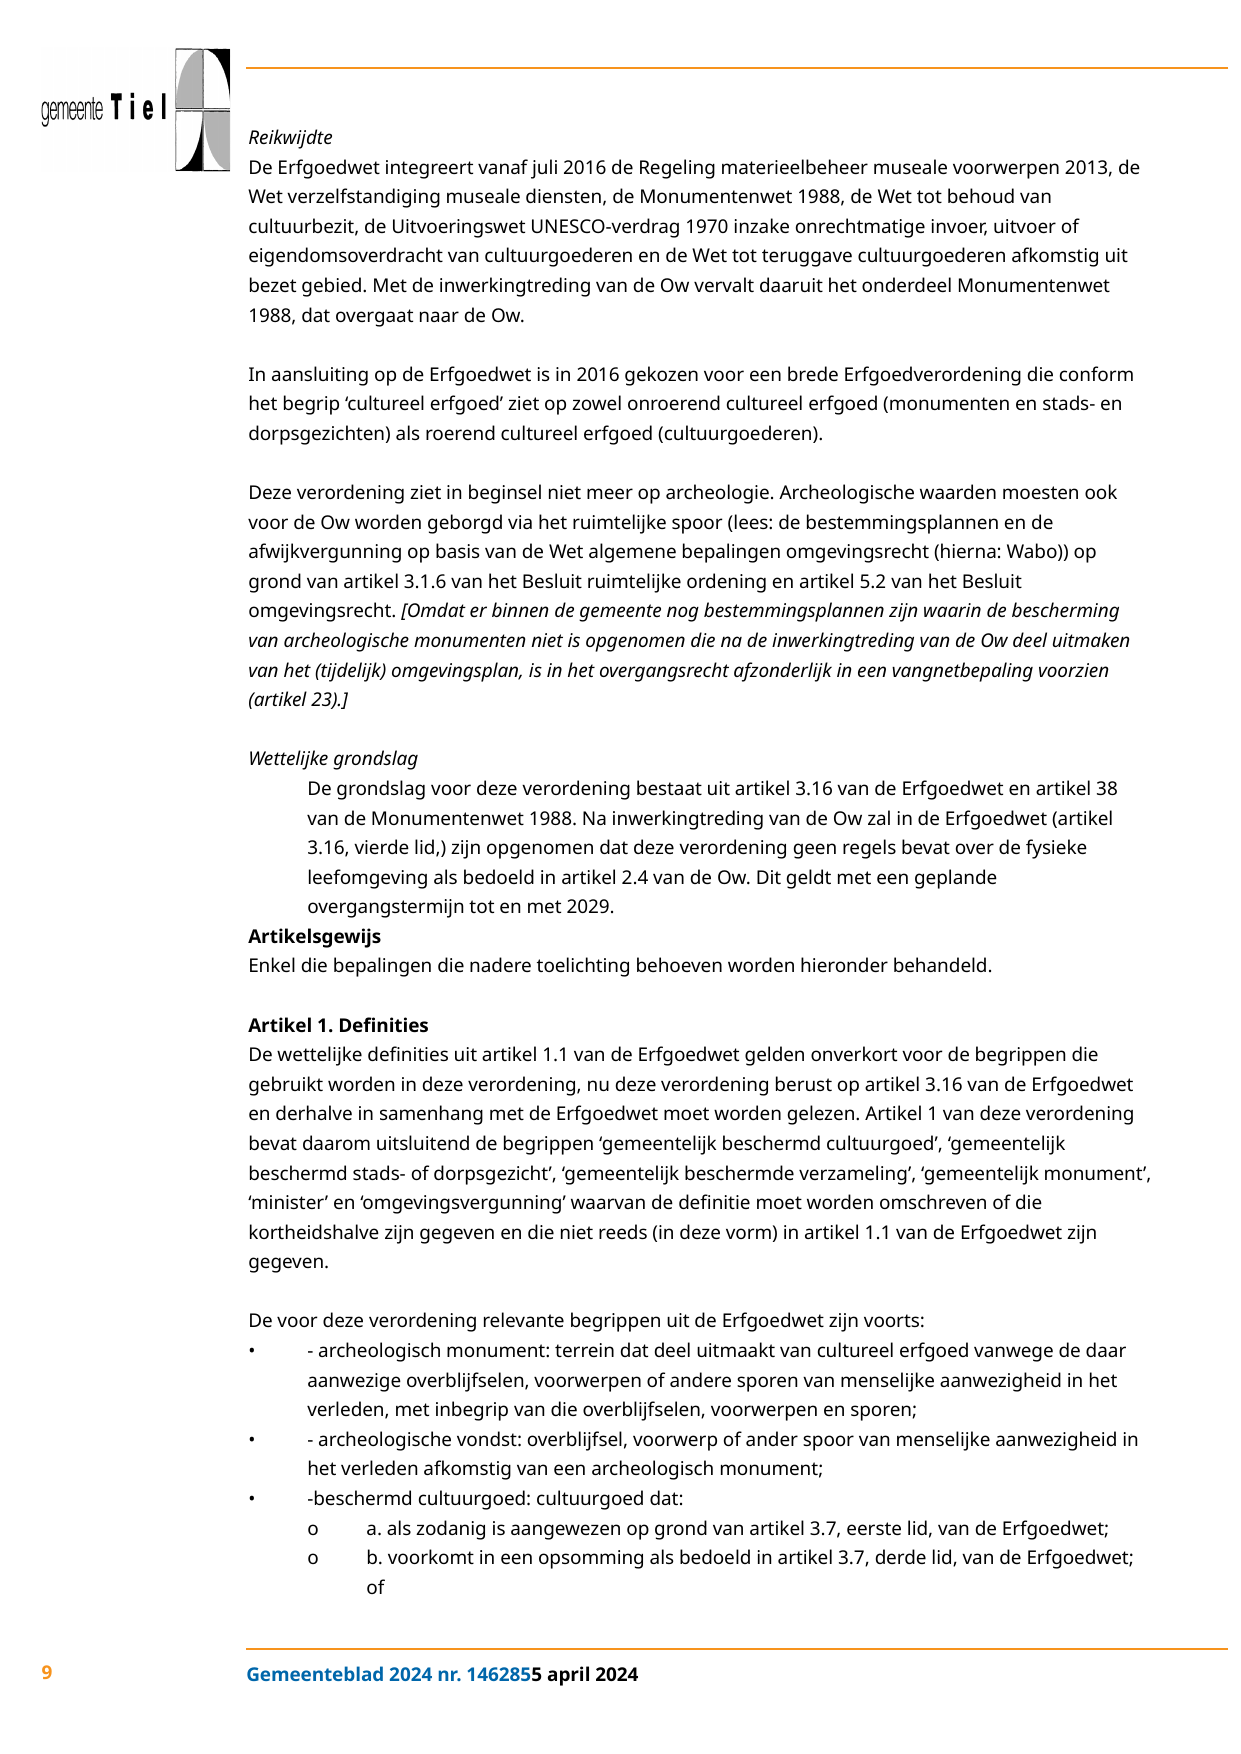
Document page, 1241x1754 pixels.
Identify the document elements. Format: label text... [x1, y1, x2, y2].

text In aansluiting op de Erfgoedwet is in 2016 gekozen voor een brede Erfgoedverordening die conform het begrip ‘cultureel erfgoed’ ziet op zowel onroerend cultureel erfgoed (monumenten en stads- en dorpsgezichten) als roerend cultureel erfgoed (cultuurgoederen). [248, 361, 1152, 446]
list b. voorkomt in een opsomming als bedoeld in artikel 3.7, derde lid, van de Erfgoedwet; of [307, 1544, 1152, 1600]
text Artikel 1. Definities [248, 1012, 1152, 1038]
list -beschermd cultuurgoed: cultuurgoed dat: [248, 1485, 1152, 1511]
text Artikelsgewijs [248, 923, 1152, 949]
text Wettelijke grondslag [248, 746, 1152, 771]
list - archeologische vondst: overblijfsel, voorwerp of ander spoor van menselijke aanwezigheid in het verleden afkomstig van een archeologisch monument; [248, 1426, 1152, 1481]
list - archeologisch monument: terrein dat deel uitmaakt van cultureel erfgoed vanwege de daar aanwezige overblijfselen, voorwerpen of andere sporen van menselijke aanwezigheid in het verleden, met inbegrip van die overblijfselen, voorwerpen en sporen; [248, 1337, 1152, 1422]
text De wettelijke definities uit artikel 1.1 van de Erfgoedwet gelden onverkort voor de begrippen die gebruikt worden in deze verordening, nu deze verordening berust op artikel 3.16 van de Erfgoedwet en derhalve in samenhang met de Erfgoedwet moet worden gelezen. Artikel 1 van deze verordening bevat daarom uitsluitend de begrippen ‘gemeentelijk beschermd cultuurgoed’, ‘gemeentelijk beschermd stads- of dorpsgezicht’, ‘gemeentelijk beschermde verzameling’, ‘gemeentelijk monument’, ‘minister’ en ‘omgevingsvergunning’ waarvan de definitie moet worden omschreven of die kortheidshalve zijn gegeven en die niet reeds (in deze vorm) in artikel 1.1 van de Erfgoedwet zijn gegeven. [248, 1041, 1152, 1274]
list a. als zodanig is aangewezen op grond van artikel 3.7, eerste lid, van de Erfgoedwet; [307, 1515, 1152, 1541]
text Enkel die bepalingen die nadere toelichting behoeven worden hieronder behandeld. [248, 953, 1152, 978]
text De voor deze verordening relevante begrippen uit de Erfgoedwet zijn voorts: [248, 1308, 1152, 1333]
picture [41, 47, 231, 172]
text De Erfgoedwet integreert vanaf juli 2016 de Regeling materieelbeheer museale voorwerpen 2013, de Wet verzelfstandiging museale diensten, de Monumentenwet 1988, de Wet tot behoud van cultuurbezit, de Uitvoeringswet UNESCO-verdrag 1970 inzake onrechtmatige invoer, uitvoer of eigendomsoverdracht van cultuurgoederen en de Wet tot teruggave cultuurgoederen afkomstig uit bezet gebied. Met de inwerkingtreding van de Ow vervalt daaruit het onderdeel Monumentenwet 1988, dat overgaat naar de Ow. [248, 154, 1152, 328]
text Deze verordening ziet in beginsel niet meer op archeologie. Archeologische waarden moesten ook voor de Ow worden geborgd via het ruimtelijke spoor (lees: de bestemmingsplannen en de afwijkvergunning op basis van de Wet algemene bepalingen omgevingsrecht (hierna: Wabo)) op grond van artikel 3.1.6 van het Besluit ruimtelijke ordening en artikel 5.2 van het Besluit omgevingsrecht. [Omdat er binnen de gemeente nog bestemmingsplannen zijn waarin de bescherming van archeologische monumenten niet is opgenomen die na de inwerkingtreding van de Ow deel uitmaken van het (tijdelijk) omgevingsplan, is in het overgangsrecht afzonderlijk in een vangnetbepaling voorzien (artikel 23).] [248, 479, 1152, 712]
text Reikwijdte [248, 124, 1152, 150]
list De grondslag voor deze verordening bestaat uit artikel 3.16 van de Erfgoedwet en artikel 38 van de Monumentenwet 1988. Na inwerkingtreding van de Ow zal in de Erfgoedwet (artikel 3.16, vierde lid,) zijn opgenomen dat deze verordening geen regels bevat over de fysieke leefomgeving als bedoeld in artikel 2.4 van de Ow. Dit geldt met een geplande overgangstermijn tot en met 2029. [248, 775, 1152, 919]
